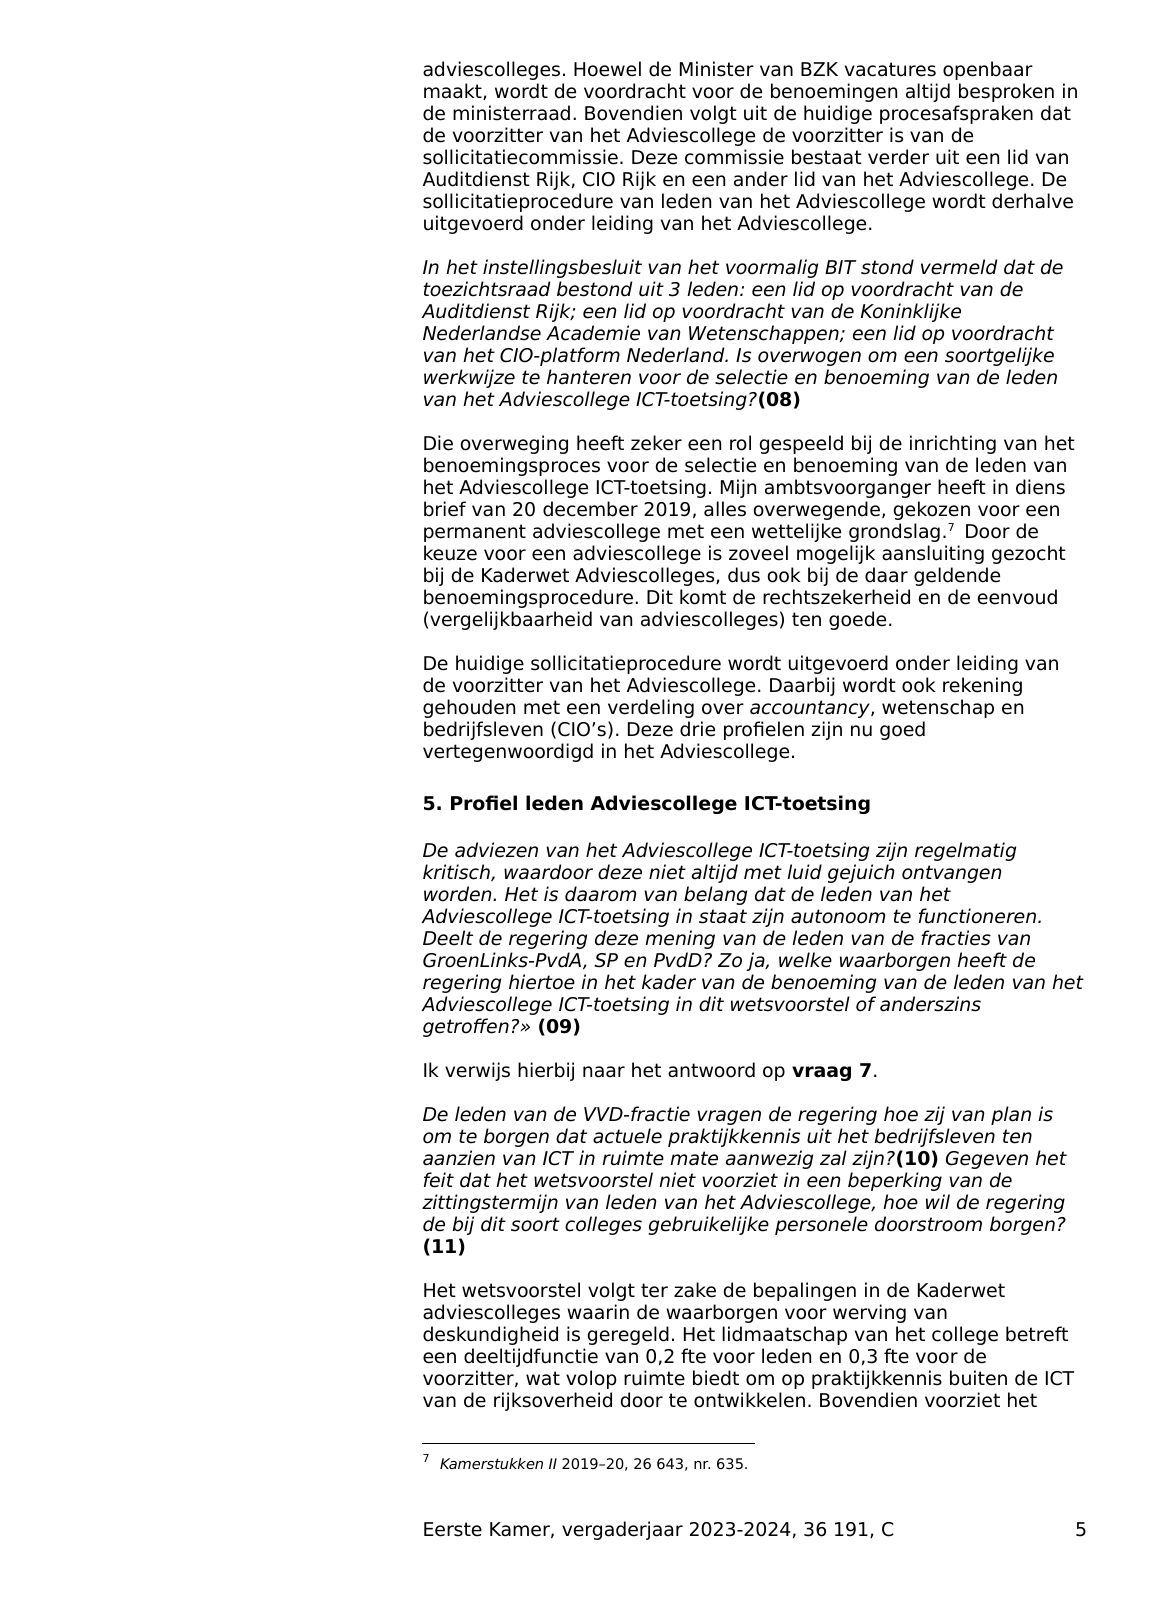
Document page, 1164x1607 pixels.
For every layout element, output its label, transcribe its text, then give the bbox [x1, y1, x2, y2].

text De adviezen van het Adviescollege ICT-toetsing zijn regelmatig kritisch, waardoor deze niet altijd met luid gejuich ontvangen worden. Het is daarom van belang dat de leden van het Adviescollege ICT-toetsing in staat zijn autonoom te functioneren. Deelt de regering deze mening van de leden van de fracties van GroenLinks-PvdA, SP en PvdD? Zo ja, welke waarborgen heeft de regering hiertoe in het kader van de benoeming van de leden van het Adviescollege ICT-toetsing in dit wetsvoorstel of anderszins getroffen?» (09) [422, 840, 1087, 1038]
text Ik verwijs hierbij naar het antwoord op vraag 7. [422, 1060, 1087, 1082]
text In het instellingsbesluit van het voormalig BIT stond vermeld dat de toezichtsraad bestond uit 3 leden: een lid op voordracht van de Auditdienst Rijk; een lid op voordracht van de Koninklijke Nederlandse Academie van Wetenschappen; een lid op voordracht van het CIO-platform Nederland. Is overwogen om een soortgelijke werkwijze te hanteren voor de selectie en benoeming van de leden van het Adviescollege ICT-toetsing?(08) [422, 257, 1087, 411]
subtitle 5. Profiel leden Adviescollege ICT-toetsing [422, 793, 1087, 815]
text Kamerstukken II 2019–20, 26 643, nr. 635. [422, 1452, 1087, 1474]
text Het wetsvoorstel volgt ter zake de bepalingen in de Kaderwet adviescolleges waarin de waarborgen voor werving van deskundigheid is geregeld. Het lidmaatschap van het college betreft een deeltijdfunctie van 0,2 fte voor leden en 0,3 fte voor de voorzitter, wat volop ruimte biedt om op praktijkkennis buiten de ICT van de rijksoverheid door te ontwikkelen. Bovendien voorziet het [422, 1280, 1087, 1412]
text adviescolleges. Hoewel de Minister van BZK vacatures openbaar maakt, wordt de voordracht voor de benoemingen altijd besproken in de ministerraad. Bovendien volgt uit de huidige procesafspraken dat de voorzitter van het Adviescollege de voorzitter is van de sollicitatiecommissie. Deze commissie bestaat verder uit een lid van Auditdienst Rijk, CIO Rijk en een ander lid van het Adviescollege. De sollicitatieprocedure van leden van het Adviescollege wordt derhalve uitgevoerd onder leiding van het Adviescollege. [422, 59, 1087, 235]
text De leden van de VVD-fractie vragen de regering hoe zij van plan is om te borgen dat actuele praktijkkennis uit het bedrijfsleven ten aanzien van ICT in ruimte mate aanwezig zal zijn?(10) Gegeven het feit dat het wetsvoorstel niet voorziet in een beperking van de zittingstermijn van leden van het Adviescollege, hoe wil de regering de bij dit soort colleges gebruikelijke personele doorstroom borgen? (11) [422, 1104, 1087, 1258]
text De huidige sollicitatieprocedure wordt uitgevoerd onder leiding van de voorzitter van het Adviescollege. Daarbij wordt ook rekening gehouden met een verdeling over accountancy, wetenschap en bedrijfsleven (CIO’s). Deze drie profielen zijn nu goed vertegenwoordigd in het Adviescollege. [422, 653, 1087, 763]
text Die overweging heeft zeker een rol gespeeld bij de inrichting van het benoemingsproces voor de selectie en benoeming van de leden van het Adviescollege ICT-toetsing. Mijn ambtsvoorganger heeft in diens brief van 20 december 2019, alles overwegende, gekozen voor een permanent adviescollege met een wettelijke grondslag. Door de keuze voor een adviescollege is zoveel mogelijk aansluiting gezocht bij de Kaderwet Adviescolleges, dus ook bij de daar geldende benoemingsprocedure. Dit komt de rechtszekerheid en de eenvoud (vergelijkbaarheid van adviescolleges) ten goede. [422, 433, 1087, 631]
